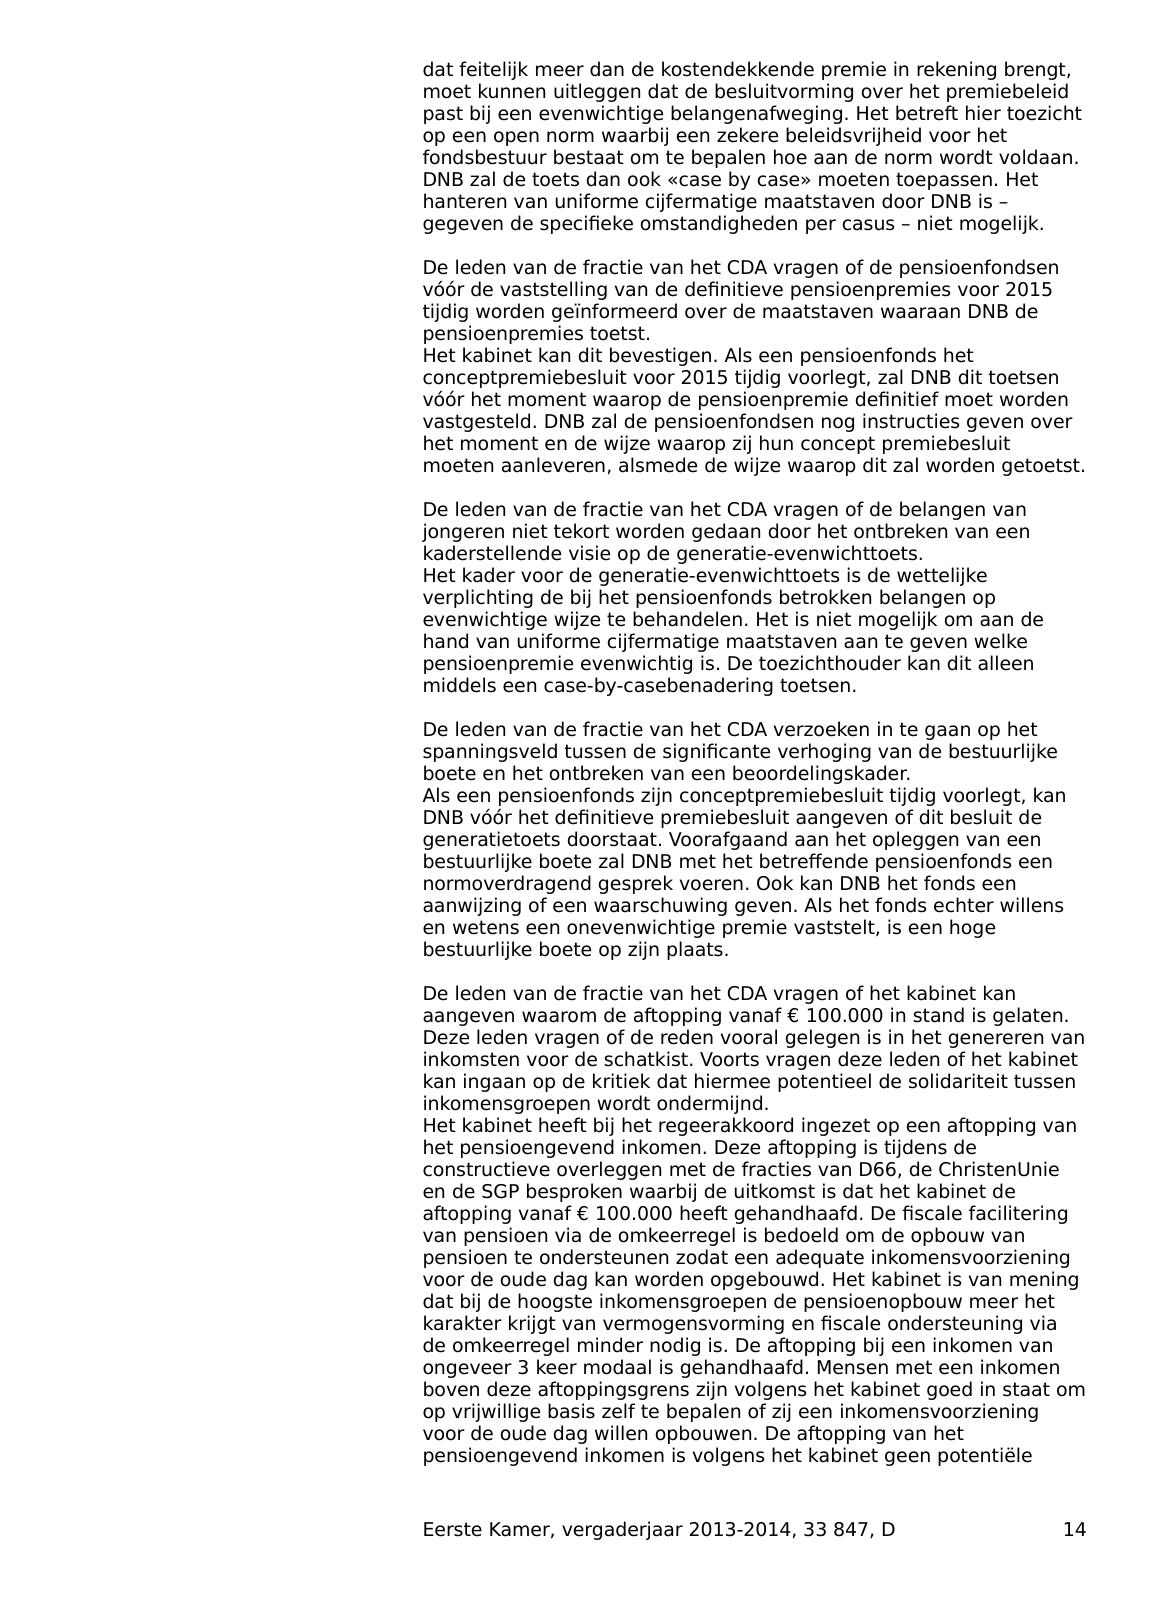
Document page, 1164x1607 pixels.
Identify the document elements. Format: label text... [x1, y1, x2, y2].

text Het kader voor de generatie-evenwichttoets is de wettelijke verplichting de bij het pensioenfonds betrokken belangen op evenwichtige wijze te behandelen. Het is niet mogelijk om aan de hand van uniforme cijfermatige maatstaven aan te geven welke pensioenpremie evenwichtig is. De toezichthouder kan dit alleen middels een case-by-casebenadering toetsen. [422, 565, 1087, 697]
text Het kabinet heeft bij het regeerakkoord ingezet op een aftopping van het pensioengevend inkomen. Deze aftopping is tijdens de constructieve overleggen met de fracties van D66, de ChristenUnie en de SGP besproken waarbij de uitkomst is dat het kabinet de aftopping vanaf € 100.000 heeft gehandhaafd. De fiscale facilitering van pensioen via de omkeerregel is bedoeld om de opbouw van pensioen te ondersteunen zodat een adequate inkomensvoorziening voor de oude dag kan worden opgebouwd. Het kabinet is van mening dat bij de hoogste inkomensgroepen de pensioenopbouw meer het karakter krijgt van vermogensvorming en fiscale ondersteuning via de omkeerregel minder nodig is. De aftopping bij een inkomen van ongeveer 3 keer modaal is gehandhaafd. Mensen met een inkomen boven deze aftoppingsgrens zijn volgens het kabinet goed in staat om op vrijwillige basis zelf te bepalen of zij een inkomensvoorziening voor de oude dag willen opbouwen. De aftopping van het pensioengevend inkomen is volgens het kabinet geen potentiële [422, 1115, 1087, 1467]
text Het kabinet kan dit bevestigen. Als een pensioenfonds het conceptpremiebesluit voor 2015 tijdig voorlegt, zal DNB dit toetsen vóór het moment waarop de pensioenpremie definitief moet worden vastgesteld. DNB zal de pensioenfondsen nog instructies geven over het moment en de wijze waarop zij hun concept premiebesluit moeten aanleveren, alsmede de wijze waarop dit zal worden getoetst. [422, 345, 1087, 477]
text De leden van de fractie van het CDA vragen of de pensioenfondsen vóór de vaststelling van de definitieve pensioenpremies voor 2015 tijdig worden geïnformeerd over de maatstaven waaraan DNB de pensioenpremies toetst. [422, 257, 1087, 345]
text De leden van de fractie van het CDA vragen of de belangen van jongeren niet tekort worden gedaan door het ontbreken van een kaderstellende visie op de generatie-evenwichttoets. [422, 499, 1087, 565]
text Als een pensioenfonds zijn conceptpremiebesluit tijdig voorlegt, kan DNB vóór het definitieve premiebesluit aangeven of dit besluit de generatietoets doorstaat. Voorafgaand aan het opleggen van een bestuurlijke boete zal DNB met het betreffende pensioenfonds een normoverdragend gesprek voeren. Ook kan DNB het fonds een aanwijzing of een waarschuwing geven. Als het fonds echter willens en wetens een onevenwichtige premie vaststelt, is een hoge bestuurlijke boete op zijn plaats. [422, 785, 1087, 961]
text De leden van de fractie van het CDA vragen of het kabinet kan aangeven waarom de aftopping vanaf € 100.000 in stand is gelaten. Deze leden vragen of de reden vooral gelegen is in het genereren van inkomsten voor de schatkist. Voorts vragen deze leden of het kabinet kan ingaan op de kritiek dat hiermee potentieel de solidariteit tussen inkomensgroepen wordt ondermijnd. [422, 983, 1087, 1115]
text dat feitelijk meer dan de kostendekkende premie in rekening brengt, moet kunnen uitleggen dat de besluitvorming over het premiebeleid past bij een evenwichtige belangenafweging. Het betreft hier toezicht op een open norm waarbij een zekere beleidsvrijheid voor het fondsbestuur bestaat om te bepalen hoe aan de norm wordt voldaan. DNB zal de toets dan ook «case by case» moeten toepassen. Het hanteren van uniforme cijfermatige maatstaven door DNB is – gegeven de specifieke omstandigheden per casus – niet mogelijk. [422, 59, 1087, 235]
text De leden van de fractie van het CDA verzoeken in te gaan op het spanningsveld tussen de significante verhoging van de bestuurlijke boete en het ontbreken van een beoordelingskader. [422, 719, 1087, 785]
